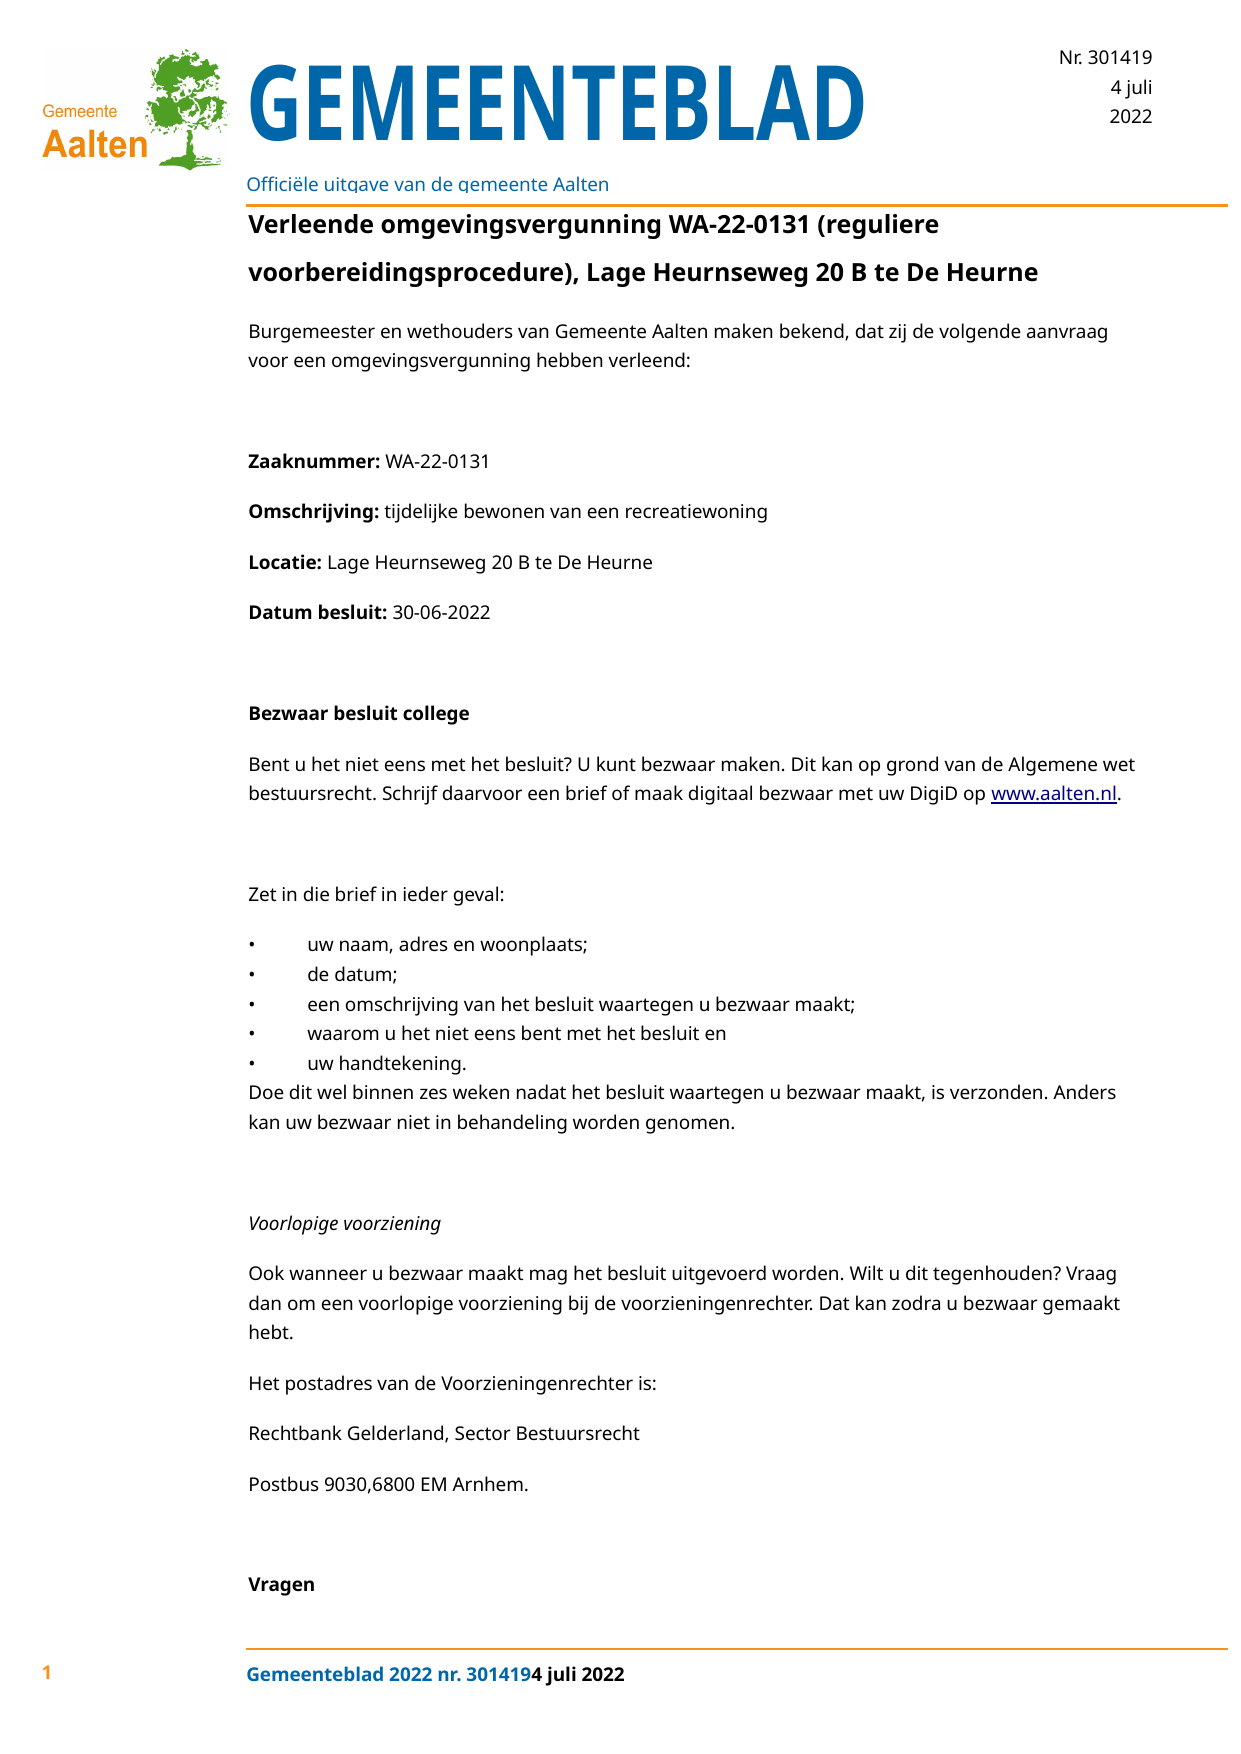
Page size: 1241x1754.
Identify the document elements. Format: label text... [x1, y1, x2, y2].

text Datum besluit: 30-06-2022 [248, 599, 1152, 625]
picture [41, 47, 231, 172]
list waarom u het niet eens bent met het besluit en [248, 1020, 1152, 1046]
text Ook wanneer u bezwaar maakt mag het besluit uitgevoerd worden. Wilt u dit tegenhouden? Vraag dan om een voorlopige voorziening bij de voorzieningenrechter. Dat kan zodra u bezwaar gemaakt hebt. [248, 1260, 1152, 1345]
text Zet in die brief in ieder geval: [248, 881, 1152, 907]
text Postbus 9030,6800 EM Arnhem. [248, 1471, 1152, 1497]
text Locatie: Lage Heurnseweg 20 B te De Heurne [248, 549, 1152, 575]
text Verleende omgevingsvergunning WA-22-0131 (reguliere voorbereidingsprocedure), Lage Heurnseweg 20 B te De Heurne [248, 207, 1152, 288]
text Bent u het niet eens met het besluit? U kunt bezwaar maken. Dit kan op grond van de Algemene wet bestuursrecht. Schrijf daarvoor een brief of maak digitaal bezwaar met uw DigiD op www.aalten.nl. [248, 751, 1152, 806]
text Doe dit wel binnen zes weken nadat het besluit waartegen u bezwaar maakt, is verzonden. Anders kan uw bezwaar niet in behandeling worden genomen. [248, 1079, 1152, 1135]
text Bezwaar besluit college [248, 700, 1152, 726]
text Het postadres van de Voorzieningenrechter is: [248, 1370, 1152, 1396]
text Rechtbank Gelderland, Sector Bestuursrecht [248, 1420, 1152, 1446]
list uw naam, adres en woonplaats; [248, 932, 1152, 957]
list de datum; [248, 961, 1152, 987]
list een omschrijving van het besluit waartegen u bezwaar maakt; [248, 991, 1152, 1017]
text Omschrijving: tijdelijke bewonen van een recreatiewoning [248, 499, 1152, 524]
text Voorlopige voorziening [248, 1210, 1152, 1236]
text Vragen [248, 1572, 1152, 1597]
text Burgemeester en wethouders van Gemeente Aalten maken bekend, dat zij de volgende aanvraag voor een omgevingsvergunning hebben verleend: [248, 318, 1152, 373]
text Zaaknummer: WA-22-0131 [248, 448, 1152, 474]
list uw handtekening. [248, 1050, 1152, 1076]
